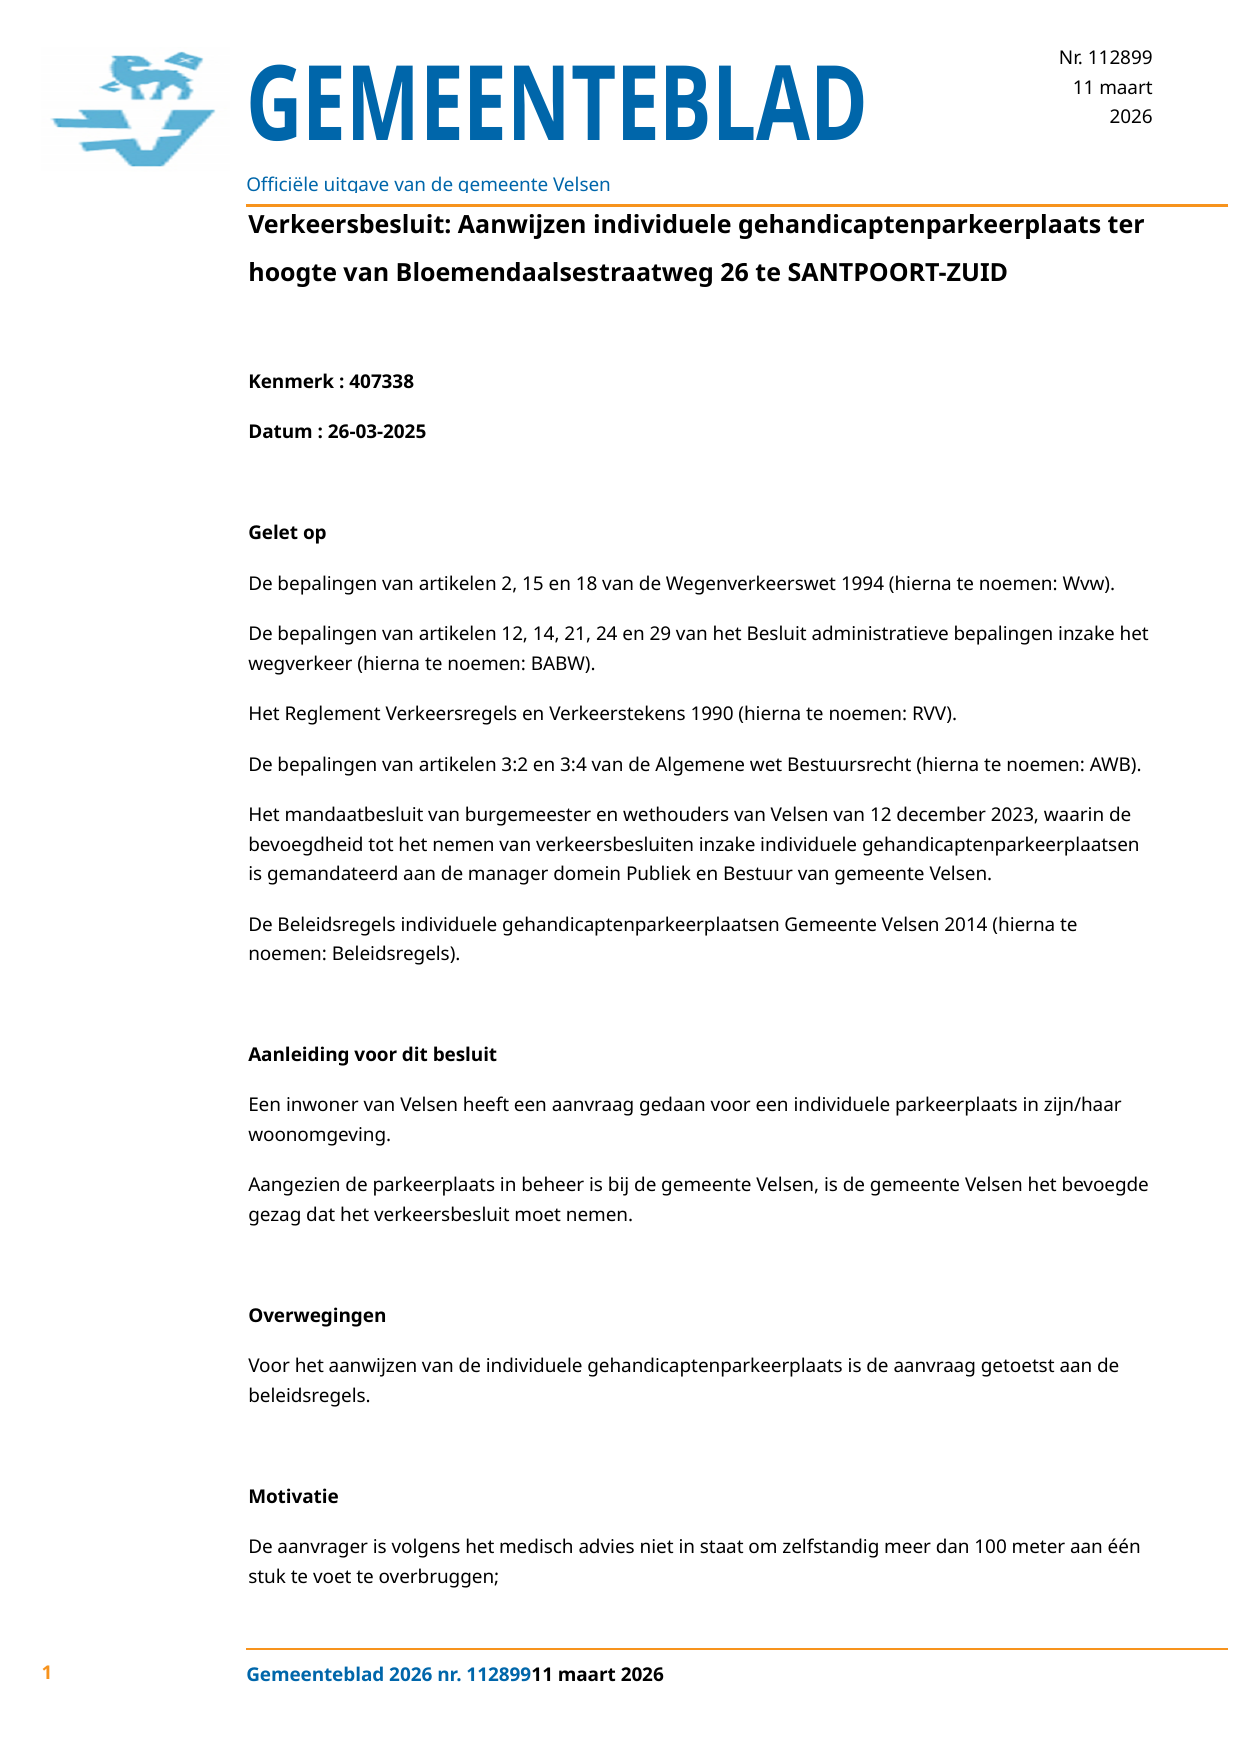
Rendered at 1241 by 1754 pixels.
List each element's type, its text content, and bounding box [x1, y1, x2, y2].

text Gelet op [248, 519, 1152, 545]
text Datum : 26-03-2025 [248, 419, 1152, 444]
text Overwegingen [248, 1302, 1152, 1328]
picture [41, 47, 231, 172]
text Aanleiding voor dit besluit [248, 1041, 1152, 1067]
text De bepalingen van artikelen 3:2 en 3:4 van de Algemene wet Bestuursrecht (hierna te noemen: AWB). [248, 751, 1152, 777]
text De bepalingen van artikelen 12, 14, 21, 24 en 29 van het Besluit administratieve bepalingen inzake het wegverkeer (hierna te noemen: BABW). [248, 620, 1152, 676]
text Verkeersbesluit: Aanwijzen individuele gehandicaptenparkeerplaats ter hoogte van Bloemendaalsestraatweg 26 te SANTPOORT-ZUID [248, 207, 1152, 288]
text Voor het aanwijzen van de individuele gehandicaptenparkeerplaats is de aanvraag getoetst aan de beleidsregels. [248, 1352, 1152, 1408]
text De aanvrager is volgens het medisch advies niet in staat om zelfstandig meer dan 100 meter aan één stuk te voet te overbruggen; [248, 1533, 1152, 1589]
text Het mandaatbesluit van burgemeester en wethouders van Velsen van 12 december 2023, waarin de bevoegdheid tot het nemen van verkeersbesluiten inzake individuele gehandicaptenparkeerplaatsen is gemandateerd aan de manager domein Publiek en Bestuur van gemeente Velsen. [248, 801, 1152, 886]
text Een inwoner van Velsen heeft een aanvraag gedaan voor een individuele parkeerplaats in zijn/haar woonomgeving. [248, 1092, 1152, 1147]
text Aangezien de parkeerplaats in beheer is bij de gemeente Velsen, is de gemeente Velsen het bevoegde gezag dat het verkeersbesluit moet nemen. [248, 1172, 1152, 1227]
text De bepalingen van artikelen 2, 15 en 18 van de Wegenverkeerswet 1994 (hierna te noemen: Wvw). [248, 570, 1152, 596]
text De Beleidsregels individuele gehandicaptenparkeerplaatsen Gemeente Velsen 2014 (hierna te noemen: Beleidsregels). [248, 911, 1152, 966]
text Motivatie [248, 1483, 1152, 1509]
text Kenmerk : 407338 [248, 368, 1152, 394]
text Het Reglement Verkeersregels en Verkeerstekens 1990 (hierna te noemen: RVV). [248, 700, 1152, 726]
